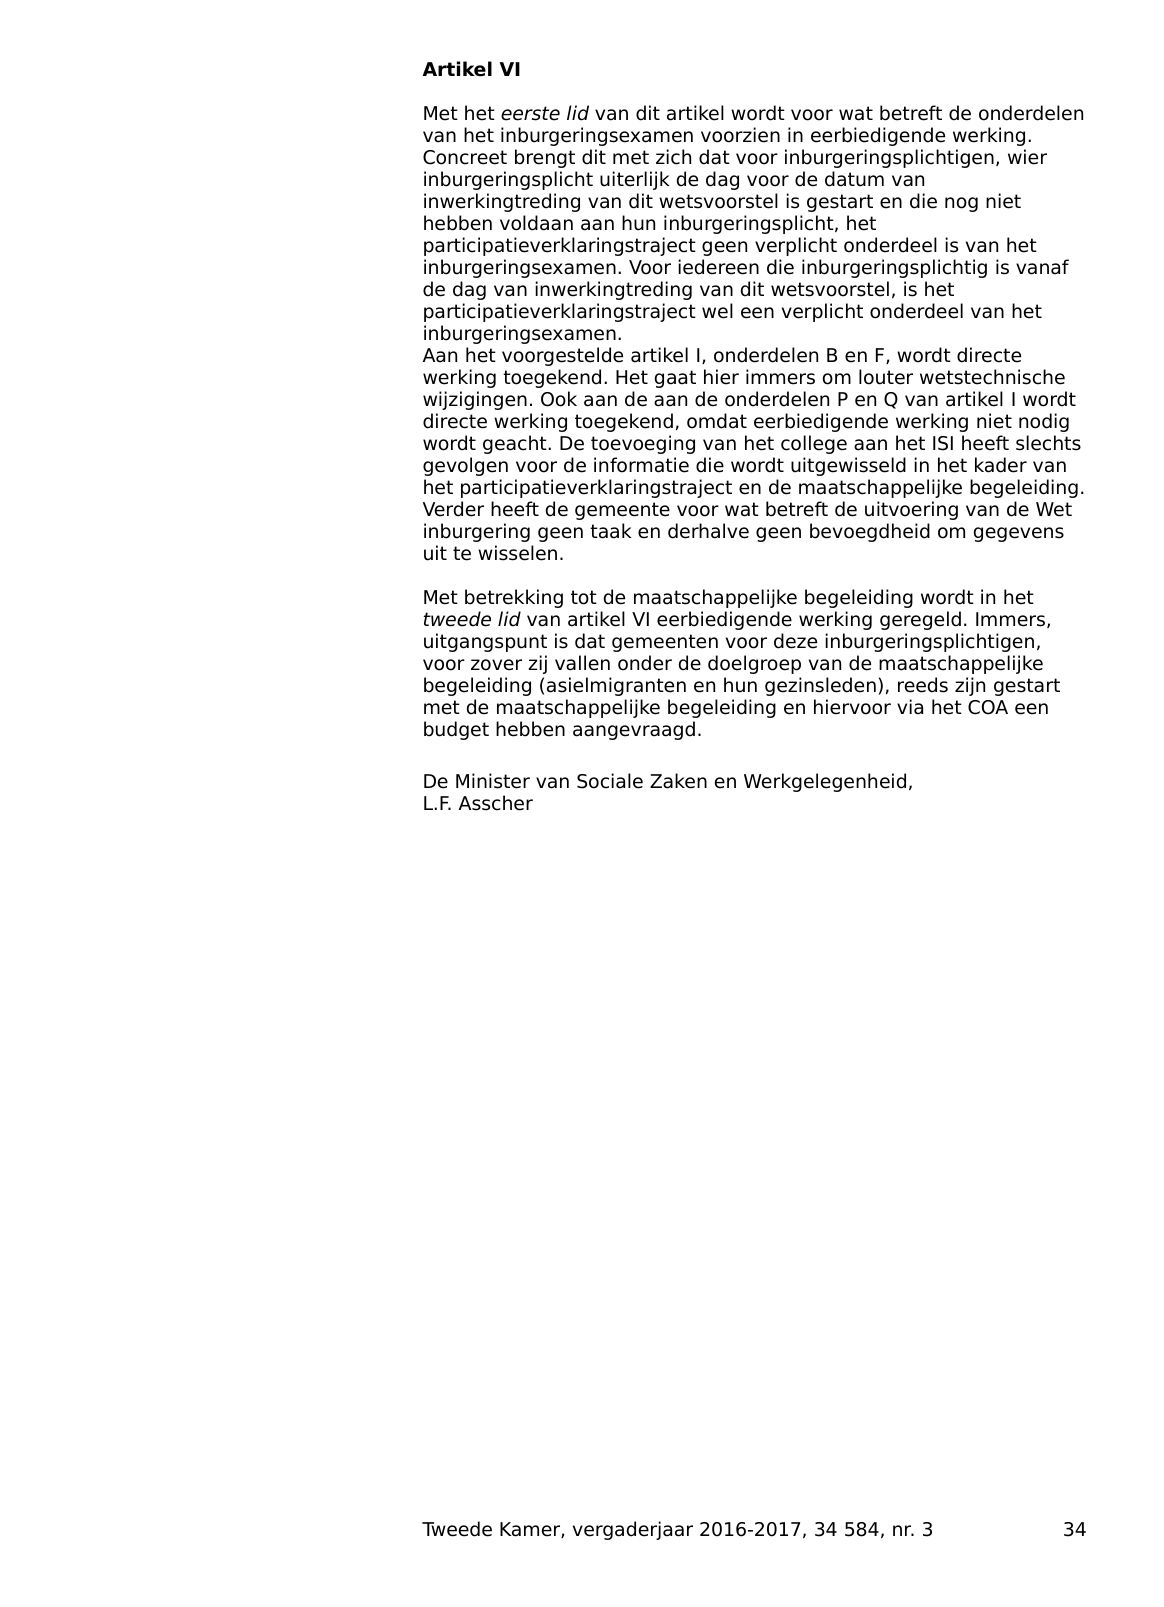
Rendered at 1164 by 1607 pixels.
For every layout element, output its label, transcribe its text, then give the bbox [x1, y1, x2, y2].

text Met het eerste lid van dit artikel wordt voor wat betreft de onderdelen van het inburgeringsexamen voorzien in eerbiedigende werking. Concreet brengt dit met zich dat voor inburgeringsplichtigen, wier inburgeringsplicht uiterlijk de dag voor de datum van inwerkingtreding van dit wetsvoorstel is gestart en die nog niet hebben voldaan aan hun inburgeringsplicht, het participatieverklaringstraject geen verplicht onderdeel is van het inburgeringsexamen. Voor iedereen die inburgeringsplichtig is vanaf de dag van inwerkingtreding van dit wetsvoorstel, is het participatieverklaringstraject wel een verplicht onderdeel van het inburgeringsexamen. [422, 103, 1087, 345]
text Aan het voorgestelde artikel I, onderdelen B en F, wordt directe werking toegekend. Het gaat hier immers om louter wetstechnische wijzigingen. Ook aan de aan de onderdelen P en Q van artikel I wordt directe werking toegekend, omdat eerbiedigende werking niet nodig wordt geacht. De toevoeging van het college aan het ISI heeft slechts gevolgen voor de informatie die wordt uitgewisseld in het kader van het participatieverklaringstraject en de maatschappelijke begeleiding. Verder heeft de gemeente voor wat betreft de uitvoering van de Wet inburgering geen taak en derhalve geen bevoegdheid om gegevens uit te wisselen. [422, 345, 1087, 565]
text De Minister van Sociale Zaken en Werkgelegenheid, L.F. Asscher [422, 771, 1087, 815]
subtitle Artikel VI [422, 59, 1087, 81]
text Met betrekking tot de maatschappelijke begeleiding wordt in het tweede lid van artikel VI eerbiedigende werking geregeld. Immers, uitgangspunt is dat gemeenten voor deze inburgeringsplichtigen, voor zover zij vallen onder de doelgroep van de maatschappelijke begeleiding (asielmigranten en hun gezinsleden), reeds zijn gestart met de maatschappelijke begeleiding en hiervoor via het COA een budget hebben aangevraagd. [422, 587, 1087, 741]
